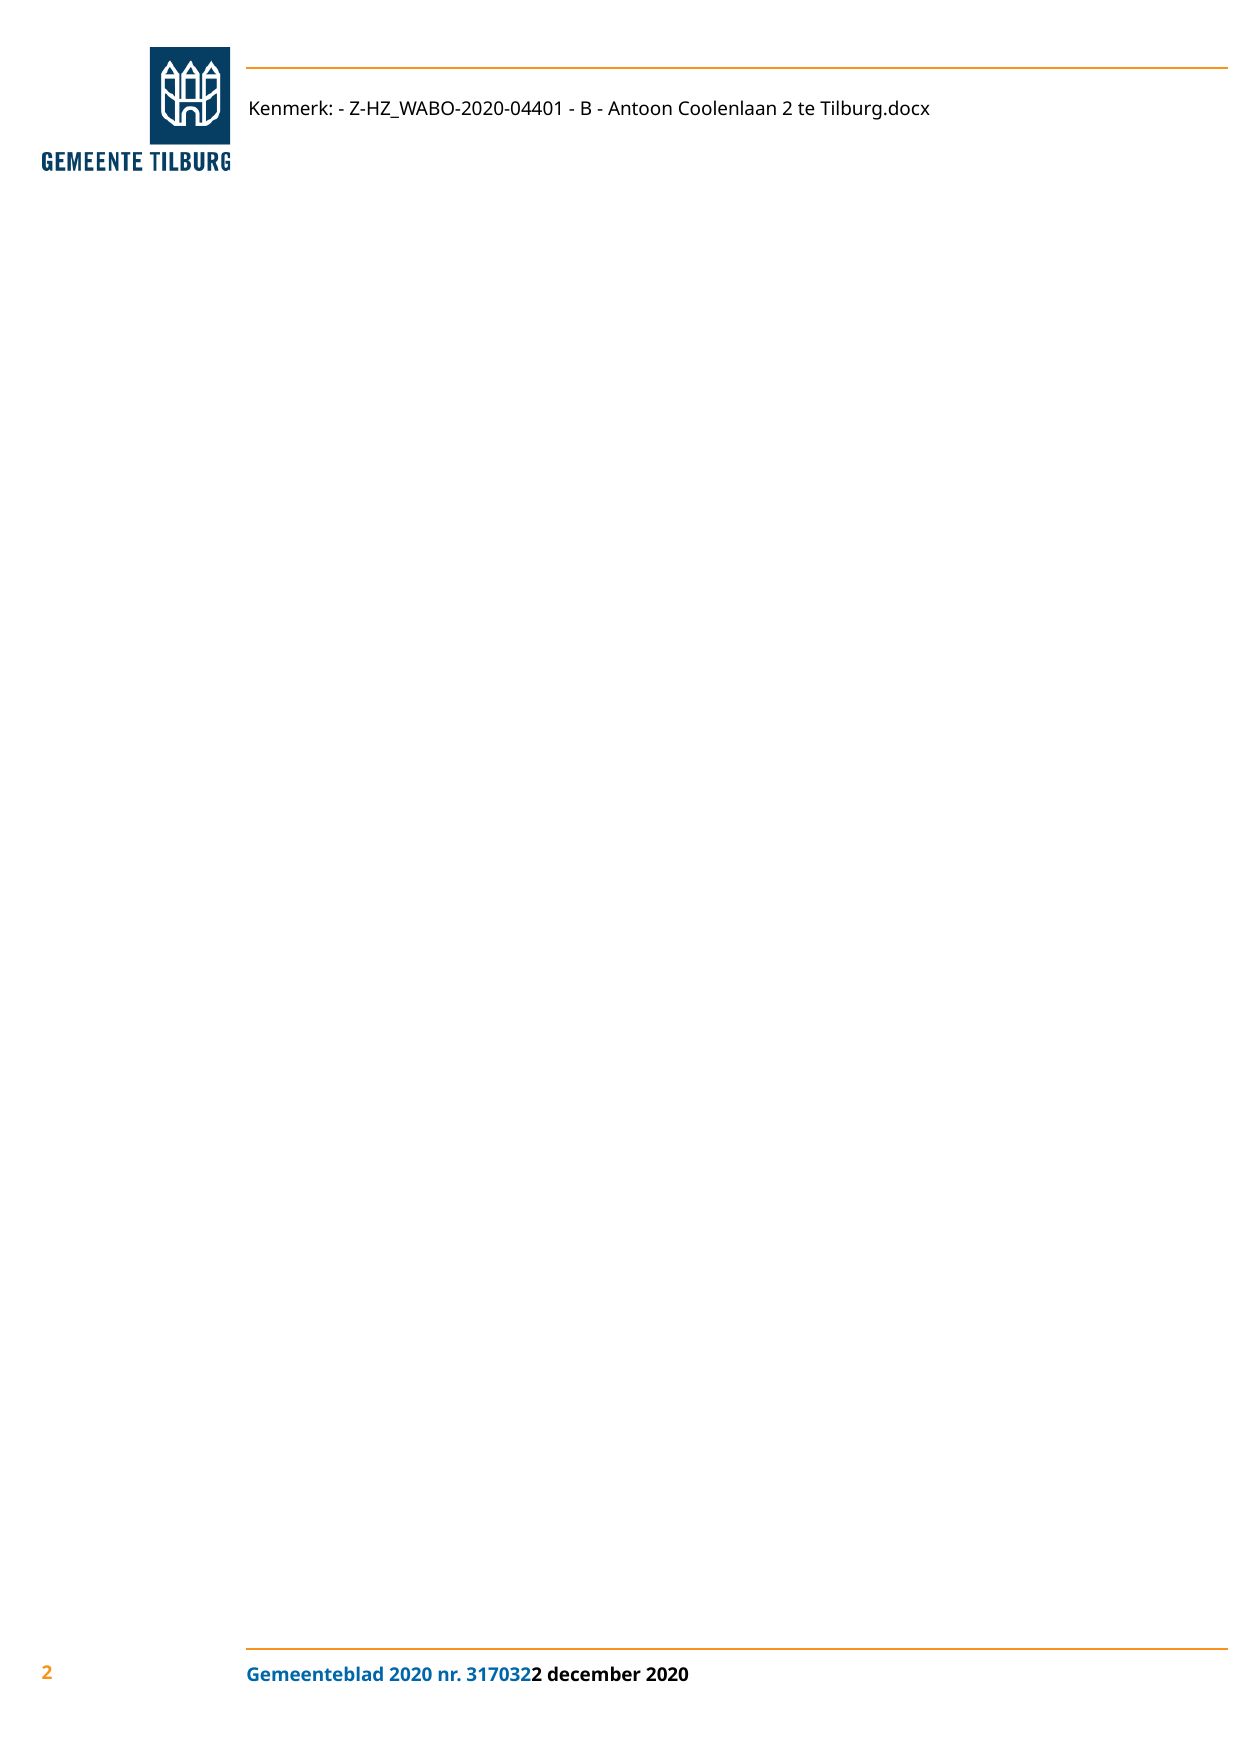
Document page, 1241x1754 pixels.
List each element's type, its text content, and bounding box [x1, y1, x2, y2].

picture [41, 47, 231, 172]
text Kenmerk: - Z-HZ_WABO-2020-04401 - B - Antoon Coolenlaan 2 te Tilburg.docx [248, 95, 1152, 121]
